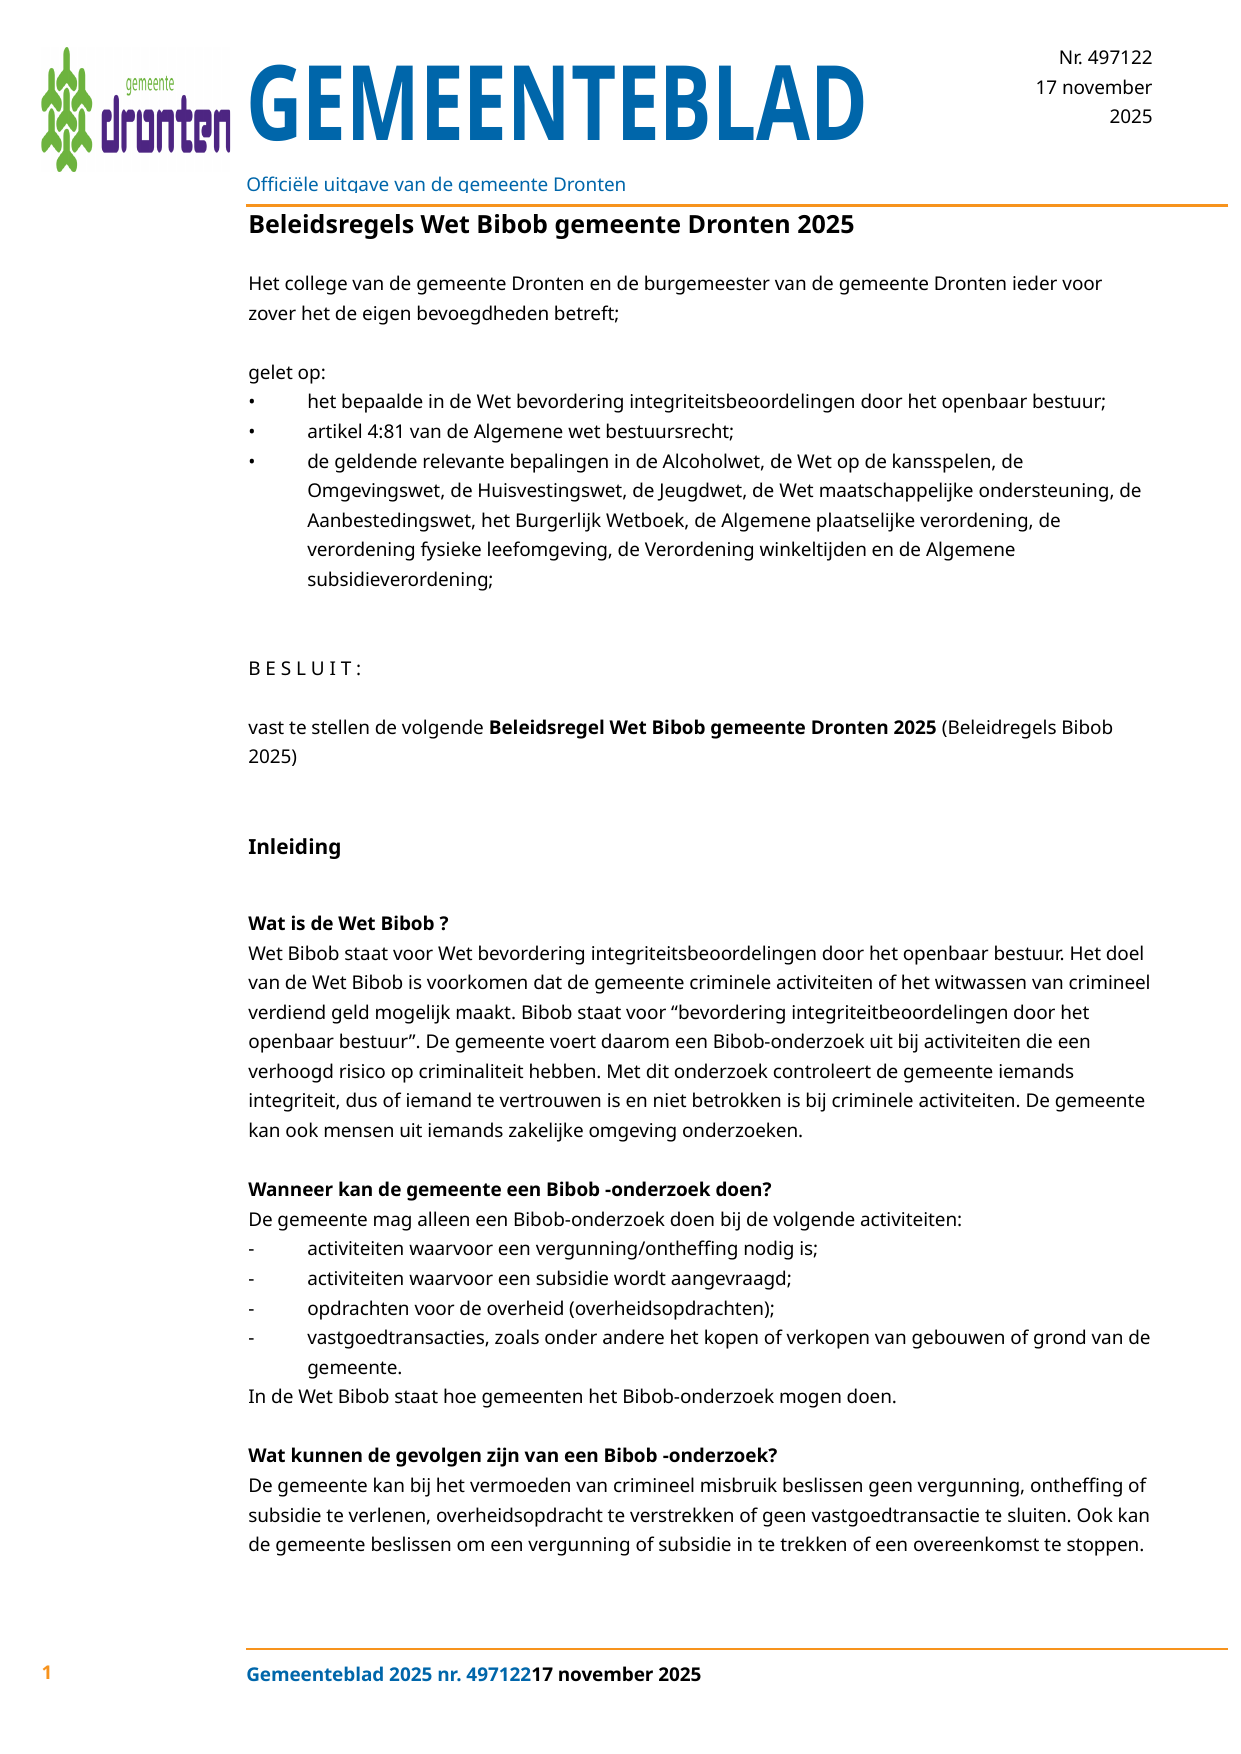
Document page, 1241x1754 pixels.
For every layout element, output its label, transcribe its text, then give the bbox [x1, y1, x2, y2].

text De gemeente mag alleen een Bibob-onderzoek doen bij de volgende activiteiten: [248, 1206, 1152, 1232]
list opdrachten voor de overheid (overheidsopdrachten); [248, 1295, 1152, 1320]
list activiteiten waarvoor een subsidie wordt aangevraagd; [248, 1265, 1152, 1291]
text Wat kunnen de gevolgen zijn van een Bibob -onderzoek? [248, 1443, 1152, 1468]
picture [41, 47, 231, 172]
text Wet Bibob staat voor Wet bevordering integriteitsbeoordelingen door het openbaar bestuur. Het doel van de Wet Bibob is voorkomen dat de gemeente criminele activiteiten of het witwassen van crimineel verdiend geld mogelijk maakt. Bibob staat voor “bevordering integriteitbeoordelingen door het openbaar bestuur”. De gemeente voert daarom een Bibob-onderzoek uit bij activiteiten die een verhoogd risico op criminaliteit hebben. Met dit onderzoek controleert de gemeente iemands integriteit, dus of iemand te vertrouwen is en niet betrokken is bij criminele activiteiten. De gemeente kan ook mensen uit iemands zakelijke omgeving onderzoeken. [248, 940, 1152, 1143]
list activiteiten waarvoor een vergunning/ontheffing nodig is; [248, 1236, 1152, 1261]
list artikel 4:81 van de Algemene wet bestuursrecht; [248, 418, 1152, 444]
text Inleiding [248, 832, 1152, 861]
text Wanneer kan de gemeente een Bibob -onderzoek doen? [248, 1176, 1152, 1202]
list het bepaalde in de Wet bevordering integriteitsbeoordelingen door het openbaar bestuur; [248, 389, 1152, 414]
text In de Wet Bibob staat hoe gemeenten het Bibob-onderzoek mogen doen. [248, 1383, 1152, 1409]
list de geldende relevante bepalingen in de Alcoholwet, de Wet op de kansspelen, de Omgevingswet, de Huisvestingswet, de Jeugdwet, de Wet maatschappelijke ondersteuning, de Aanbestedingswet, het Burgerlijk Wetboek, de Algemene plaatselijke verordening, de verordening fysieke leefomgeving, de Verordening winkeltijden en de Algemene subsidieverordening; [248, 448, 1152, 592]
text vast te stellen de volgende Beleidsregel Wet Bibob gemeente Dronten 2025 (Beleidregels Bibob 2025) [248, 714, 1152, 769]
text Beleidsregels Wet Bibob gemeente Dronten 2025 [248, 207, 1152, 241]
text gelet op: [248, 359, 1152, 385]
text B E S L U I T : [248, 655, 1152, 681]
text Wat is de Wet Bibob ? [248, 910, 1152, 936]
text De gemeente kan bij het vermoeden van crimineel misbruik beslissen geen vergunning, ontheffing of subsidie te verlenen, overheidsopdracht te verstrekken of geen vastgoedtransactie te sluiten. Ook kan de gemeente beslissen om een vergunning of subsidie in te trekken of een overeenkomst te stoppen. [248, 1472, 1152, 1557]
text Het college van de gemeente Dronten en de burgemeester van de gemeente Dronten ieder voor zover het de eigen bevoegdheden betreft; [248, 270, 1152, 326]
list vastgoedtransacties, zoals onder andere het kopen of verkopen van gebouwen of grond van de gemeente. [248, 1324, 1152, 1379]
